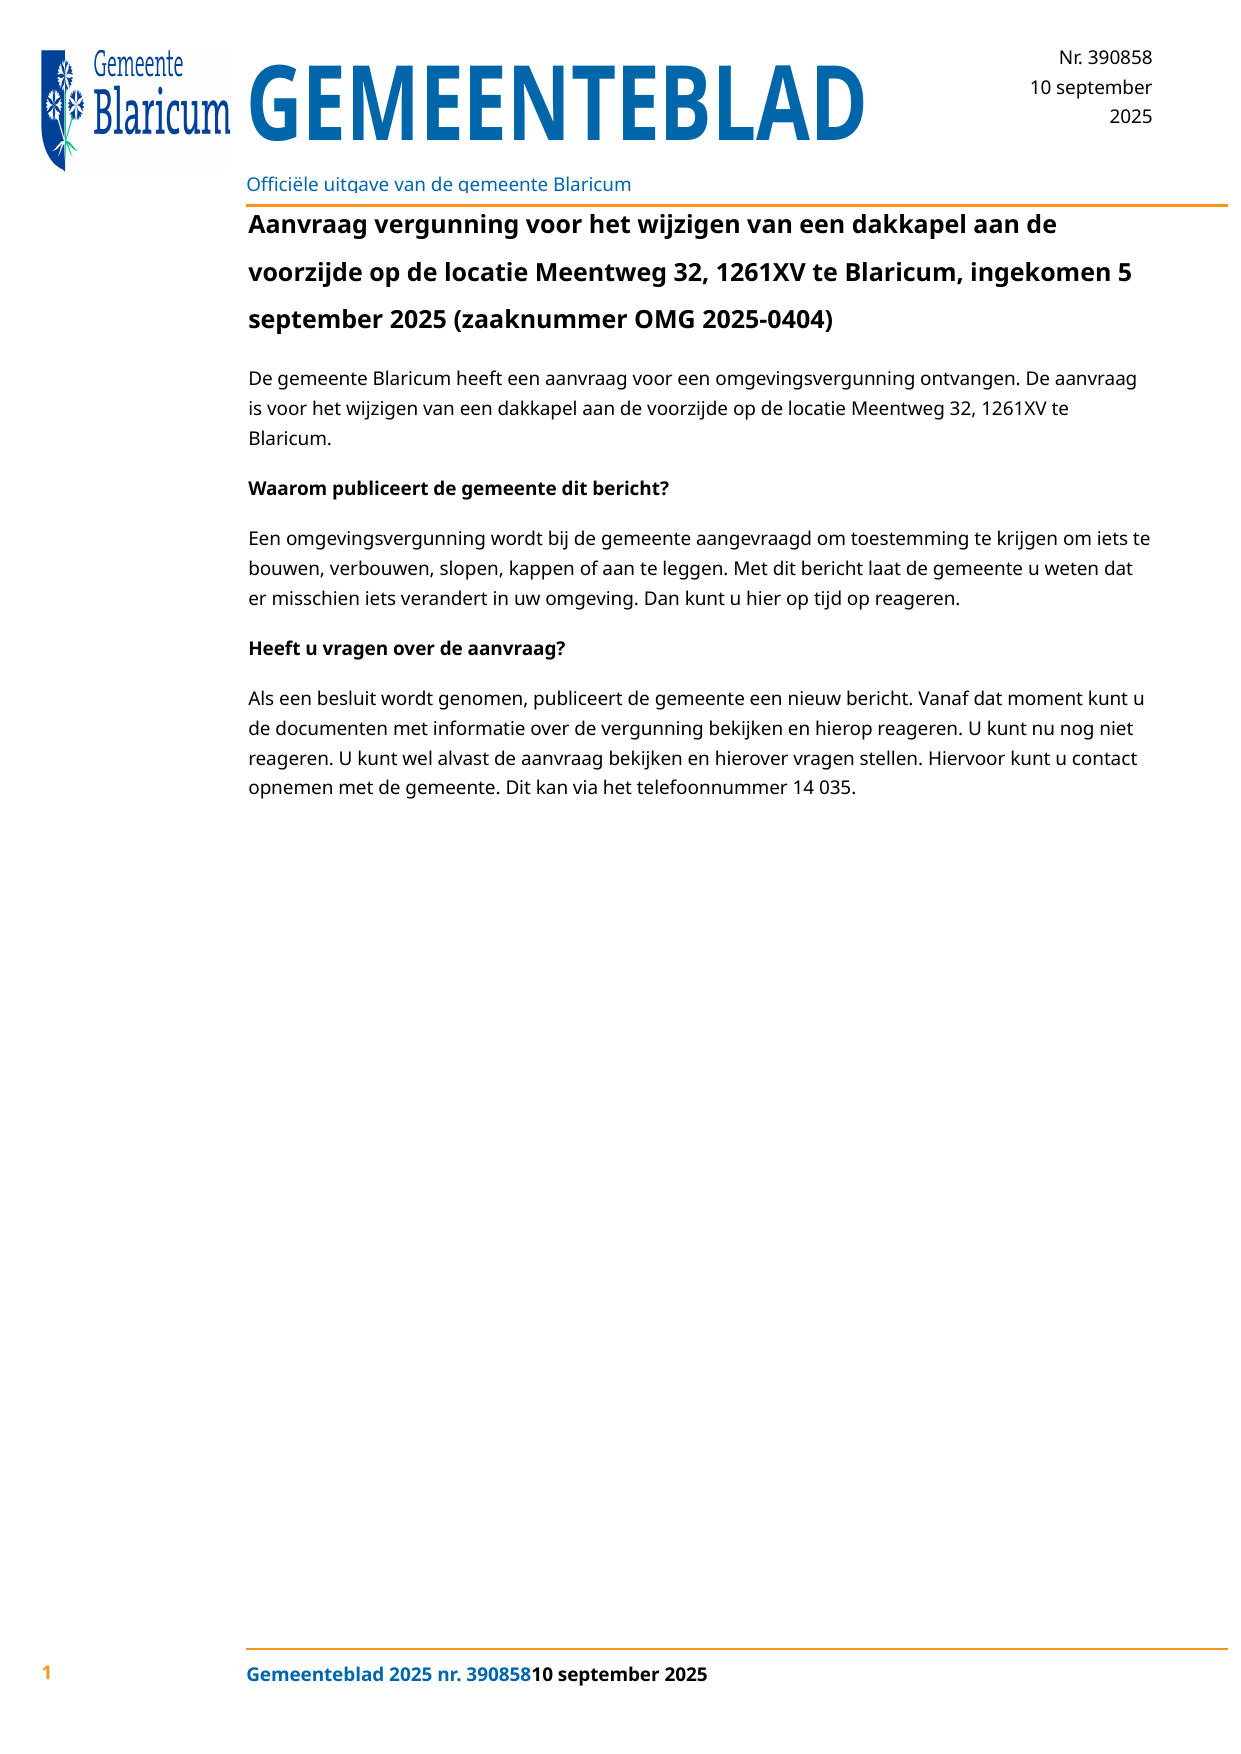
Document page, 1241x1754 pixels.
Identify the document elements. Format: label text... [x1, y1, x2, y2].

text Als een besluit wordt genomen, publiceert de gemeente een nieuw bericht. Vanaf dat moment kunt u de documenten met informatie over de vergunning bekijken en hierop reageren. U kunt nu nog niet reageren. U kunt wel alvast de aanvraag bekijken en hierover vragen stellen. Hiervoor kunt u contact opnemen met de gemeente. Dit kan via het telefoonnummer 14 035. [248, 686, 1152, 800]
text De gemeente Blaricum heeft een aanvraag voor een omgevingsvergunning ontvangen. De aanvraag is voor het wijzigen van een dakkapel aan de voorzijde op de locatie Meentweg 32, 1261XV te Blaricum. [248, 366, 1152, 450]
picture [41, 47, 231, 172]
text Waarom publiceert de gemeente dit bericht? [248, 475, 1152, 501]
text Heeft u vragen over de aanvraag? [248, 635, 1152, 661]
text Aanvraag vergunning voor het wijzigen van een dakkapel aan de voorzijde op de locatie Meentweg 32, 1261XV te Blaricum, ingekomen 5 september 2025 (zaaknummer OMG 2025-0404) [248, 207, 1152, 336]
text Een omgevingsvergunning wordt bij de gemeente aangevraagd om toestemming te krijgen om iets te bouwen, verbouwen, slopen, kappen of aan te leggen. Met dit bericht laat de gemeente u weten dat er misschien iets verandert in uw omgeving. Dan kunt u hier op tijd op reageren. [248, 526, 1152, 610]
